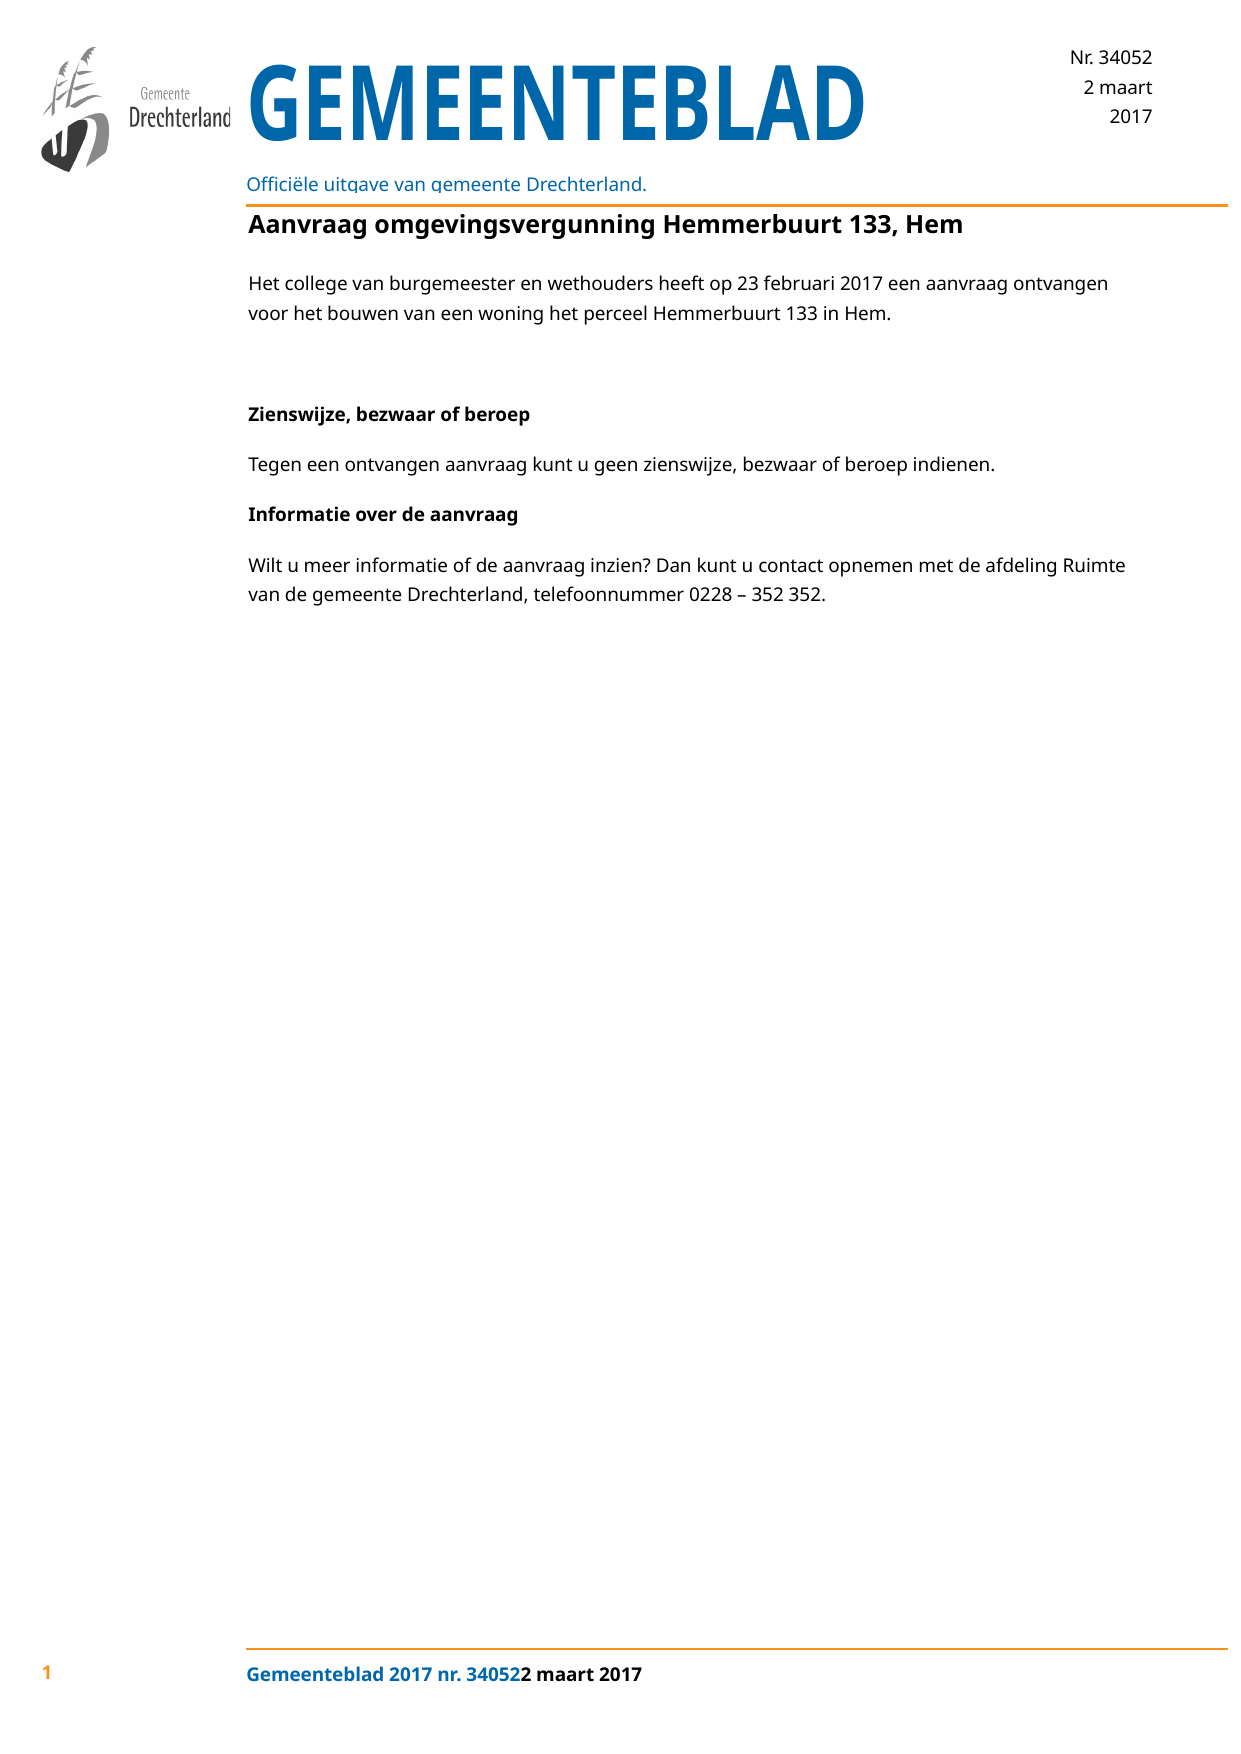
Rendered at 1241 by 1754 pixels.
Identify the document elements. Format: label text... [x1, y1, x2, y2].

text Aanvraag omgevingsvergunning Hemmerbuurt 133, Hem [248, 207, 1152, 241]
picture [41, 47, 231, 172]
text Het college van burgemeester en wethouders heeft op 23 februari 2017 een aanvraag ontvangen voor het bouwen van een woning het perceel Hemmerbuurt 133 in Hem. [248, 270, 1152, 326]
text Informatie over de aanvraag [248, 502, 1152, 527]
text Zienswijze, bezwaar of beroep [248, 401, 1152, 426]
text Wilt u meer informatie of de aanvraag inzien? Dan kunt u contact opnemen met de afdeling Ruimte van de gemeente Drechterland, telefoonnummer 0228 – 352 352. [248, 552, 1152, 607]
text Tegen een ontvangen aanvraag kunt u geen zienswijze, bezwaar of beroep indienen. [248, 451, 1152, 477]
